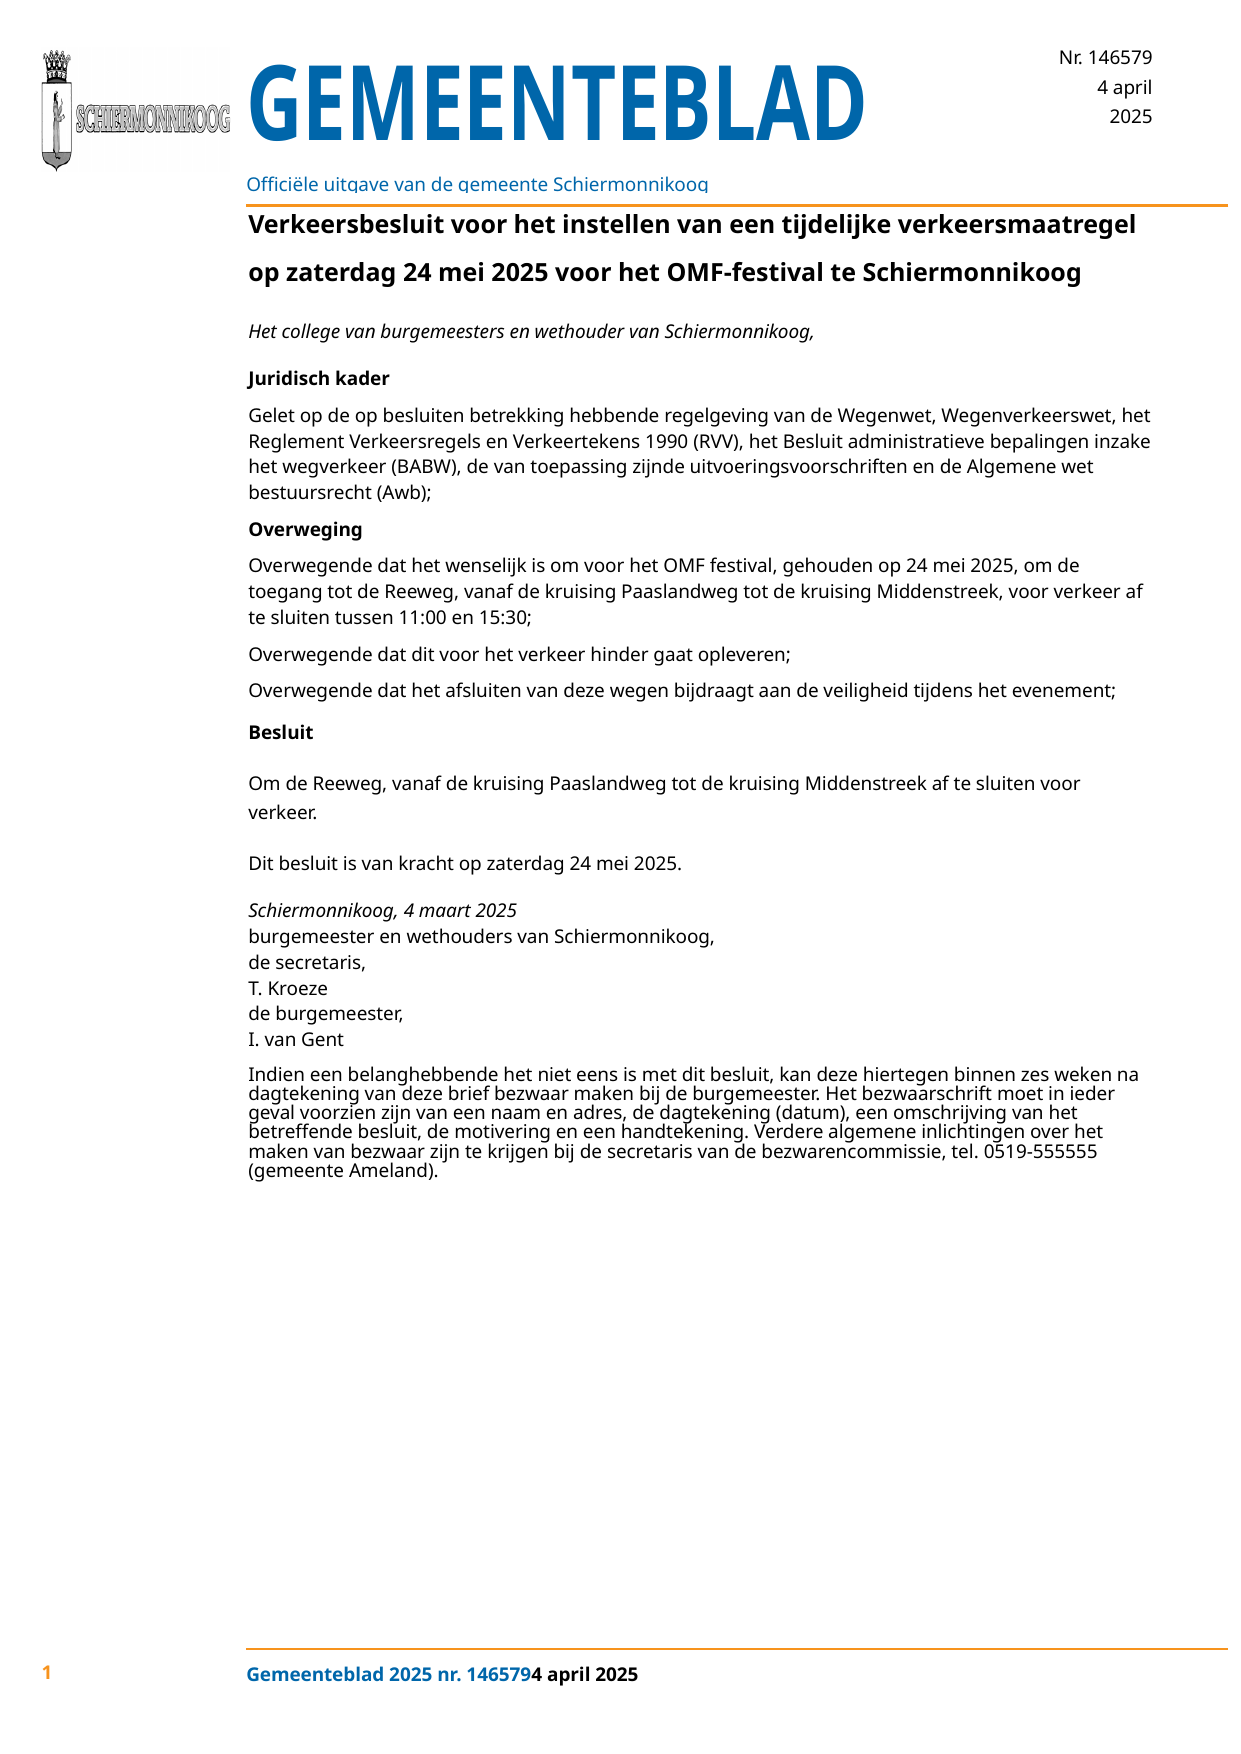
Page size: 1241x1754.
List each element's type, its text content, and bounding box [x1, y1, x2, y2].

text Overwegende dat het afsluiten van deze wegen bijdraagt aan de veiligheid tijdens het evenement; [248, 677, 1152, 703]
text I. van Gent [248, 1026, 1152, 1052]
text Overwegende dat dit voor het verkeer hinder gaat opleveren; [248, 641, 1152, 667]
text Het college van burgemeesters en wethouder van Schiermonnikoog, [248, 318, 1152, 344]
text Besluit [248, 719, 1152, 745]
text Juridisch kader [248, 366, 1152, 391]
text Schiermonnikoog, 4 maart 2025 [248, 898, 1152, 923]
text T. Kroeze [248, 975, 1152, 1001]
text Gelet op de op besluiten betrekking hebbende regelgeving van de Wegenwet, Wegenverkeerswet, het Reglement Verkeersregels en Verkeertekens 1990 (RVV), het Besluit administratieve bepalingen inzake het wegverkeer (BABW), de van toepassing zijnde uitvoeringsvoorschriften en de Algemene wet bestuursrecht (Awb); [248, 402, 1152, 505]
picture [41, 47, 231, 172]
text Dit besluit is van kracht op zaterdag 24 mei 2025. [248, 850, 1152, 876]
text Overwegende dat het wenselijk is om voor het OMF festival, gehouden op 24 mei 2025, om de toegang tot de Reeweg, vanaf de kruising Paaslandweg tot de kruising Middenstreek, voor verkeer af te sluiten tussen 11:00 en 15:30; [248, 553, 1152, 630]
text Verkeersbesluit voor het instellen van een tijdelijke verkeersmaatregel op zaterdag 24 mei 2025 voor het OMF-festival te Schiermonnikoog [248, 207, 1152, 288]
text de secretaris, [248, 949, 1152, 975]
text Om de Reeweg, vanaf de kruising Paaslandweg tot de kruising Middenstreek af te sluiten voor verkeer. [248, 770, 1152, 825]
text Indien een belanghebbende het niet eens is met dit besluit, kan deze hiertegen binnen zes weken na dagtekening van deze brief bezwaar maken bij de burgemeester. Het bezwaarschrift moet in ieder geval voorzien zijn van een naam en adres, de dagtekening (datum), een omschrijving van het betreffende besluit, de motivering en een handtekening. Verdere algemene inlichtingen over het maken van bezwaar zijn te krijgen bij de secretaris van de bezwarencommissie, tel. 0519-555555 (gemeente Ameland). [248, 1066, 1152, 1181]
text Overweging [248, 516, 1152, 542]
text burgemeester en wethouders van Schiermonnikoog, [248, 923, 1152, 949]
text de burgemeester, [248, 1001, 1152, 1026]
